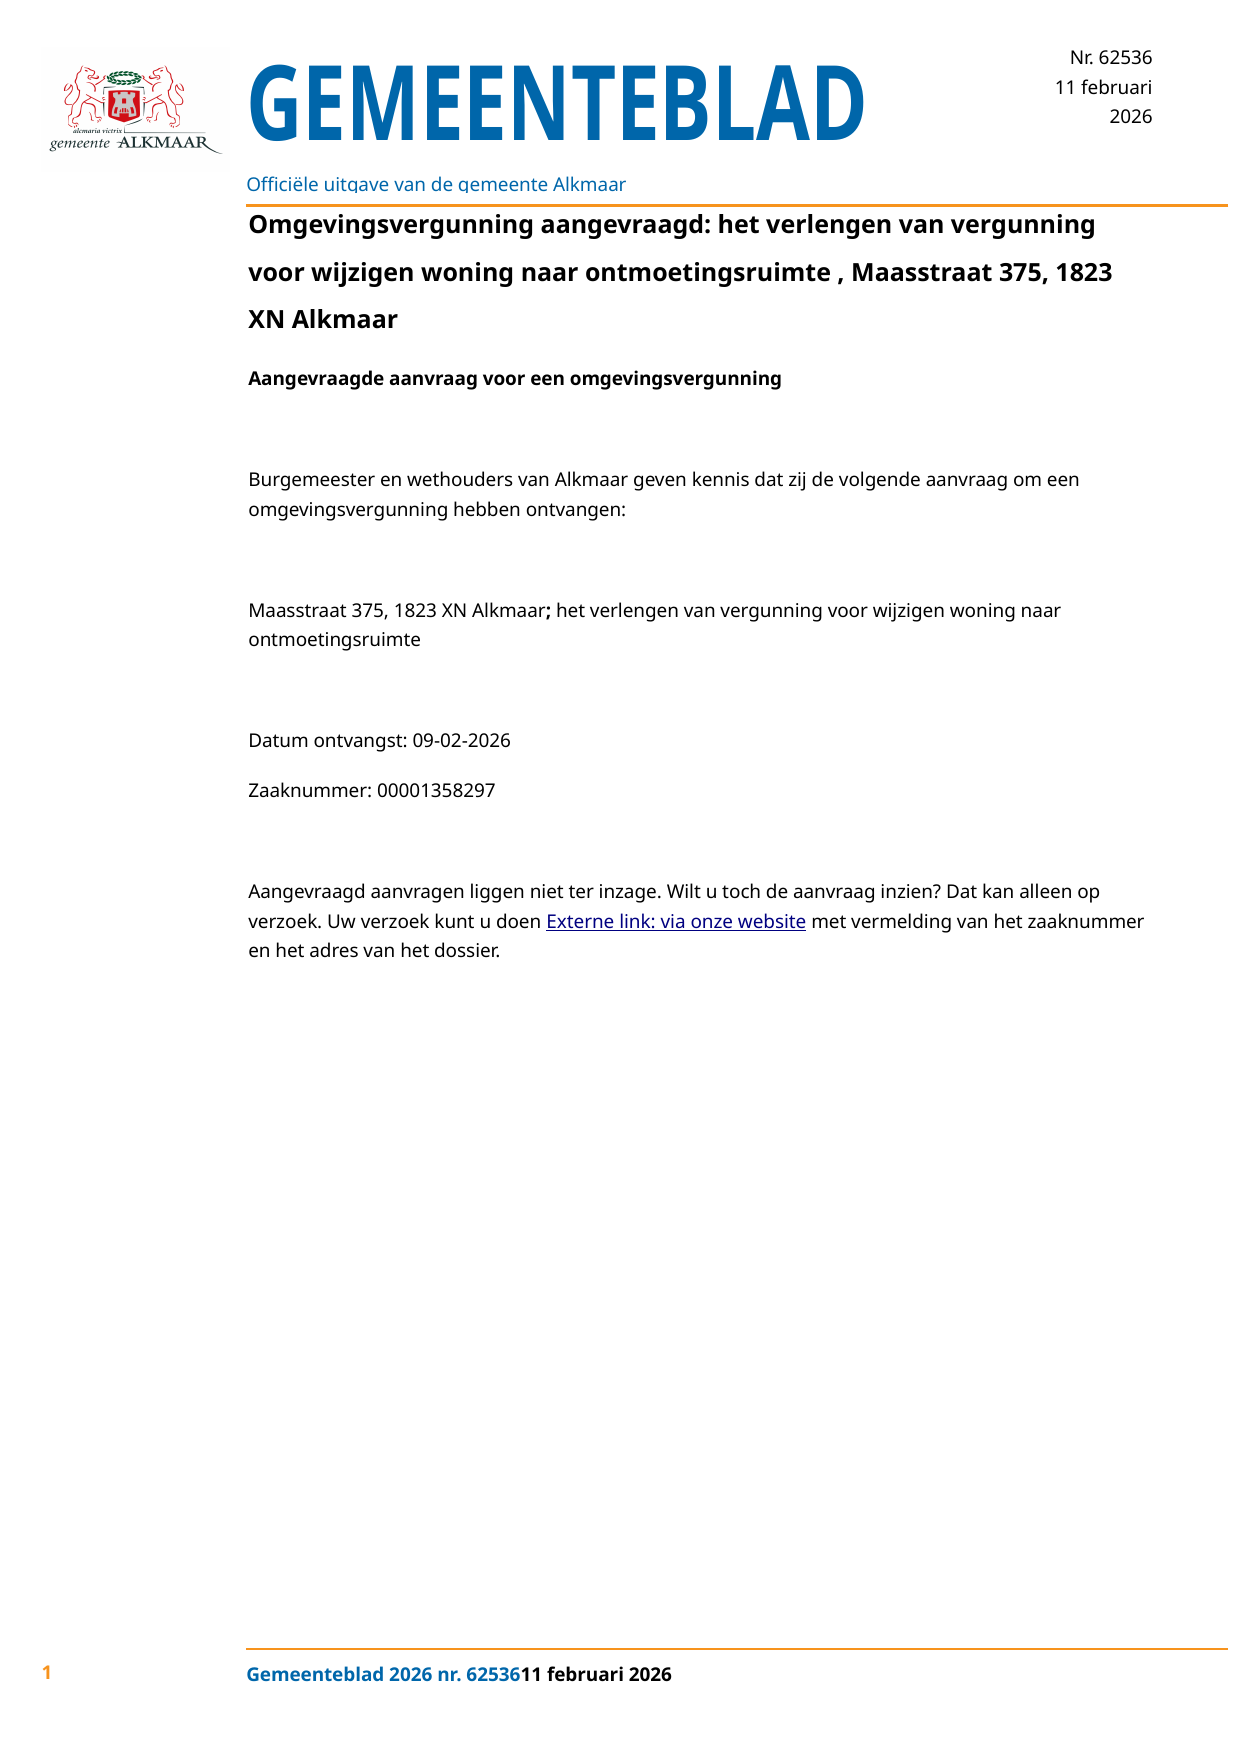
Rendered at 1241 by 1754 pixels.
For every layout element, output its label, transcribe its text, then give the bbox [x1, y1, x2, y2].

text Aangevraagd aanvragen liggen niet ter inzage. Wilt u toch de aanvraag inzien? Dat kan alleen op verzoek. Uw verzoek kunt u doen Externe link: via onze website met vermelding van het zaaknummer en het adres van het dossier. [248, 878, 1152, 963]
picture [41, 47, 231, 172]
text Maasstraat 375, 1823 XN Alkmaar; het verlengen van vergunning voor wijzigen woning naar ontmoetingsruimte [248, 597, 1152, 652]
text Zaaknummer: 00001358297 [248, 778, 1152, 803]
text Burgemeester en wethouders van Alkmaar geven kennis dat zij de volgende aanvraag om een omgevingsvergunning hebben ontvangen: [248, 466, 1152, 522]
text Datum ontvangst: 09-02-2026 [248, 727, 1152, 753]
text Omgevingsvergunning aangevraagd: het verlengen van vergunning voor wijzigen woning naar ontmoetingsruimte , Maasstraat 375, 1823 XN Alkmaar [248, 207, 1152, 336]
text Aangevraagde aanvraag voor een omgevingsvergunning [248, 366, 1152, 391]
